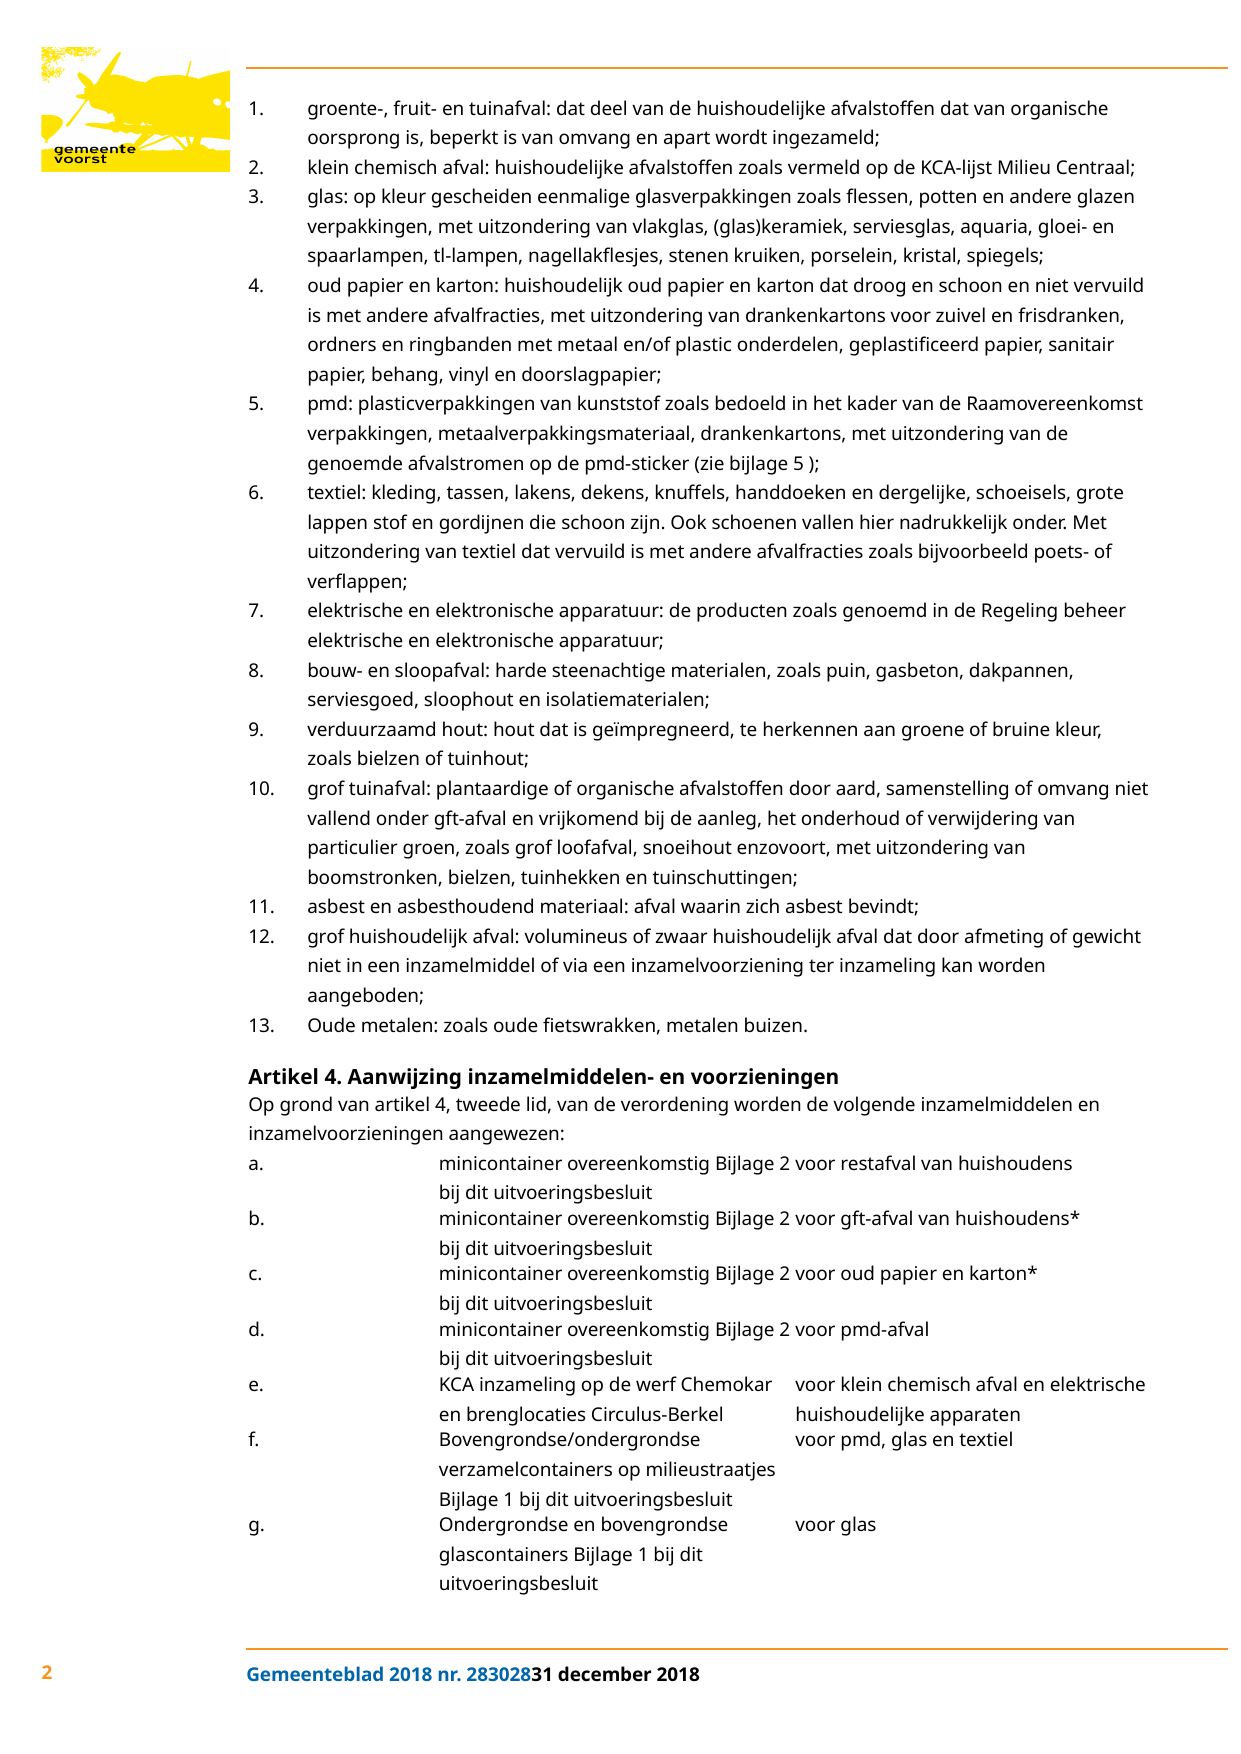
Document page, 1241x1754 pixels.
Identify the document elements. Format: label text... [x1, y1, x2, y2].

text Artikel 4. Aanwijzing inzamelmiddelen- en voorzieningen [248, 1062, 1152, 1091]
table_cell Bovengrondse/ondergrondse verzamelcontainers op milieustraatjes Bijlage 1 bij dit uitvoeringsbesluit [439, 1427, 795, 1511]
list pmd: plasticverpakkingen van kunststof zoals bedoeld in het kader van de Raamovereenkomst verpakkingen, metaalverpakkingsmateriaal, drankenkartons, met uitzondering van de genoemde afvalstromen op de pmd-sticker (zie bijlage 5 ); [248, 391, 1152, 476]
table_header minicontainer overeenkomstig Bijlage 2 bij dit uitvoeringsbesluit [439, 1150, 795, 1205]
table_header a. [248, 1150, 439, 1205]
table_cell d. [248, 1316, 439, 1371]
table_cell minicontainer overeenkomstig Bijlage 2 bij dit uitvoeringsbesluit [439, 1261, 795, 1316]
table_cell e. [248, 1371, 439, 1427]
list grof tuinafval: plantaardige of organische afvalstoffen door aard, samenstelling of omvang niet vallend onder gft-afval en vrijkomend bij de aanleg, het onderhoud of verwijdering van particulier groen, zoals grof loofafval, snoeihout enzovoort, met uitzondering van boomstronken, bielzen, tuinhekken en tuinschuttingen; [248, 775, 1152, 890]
table_cell KCA inzameling op de werf Chemokar en brenglocaties Circulus-Berkel [439, 1371, 795, 1427]
list Oude metalen: zoals oude fietswrakken, metalen buizen. [248, 1012, 1152, 1038]
list groente-, fruit- en tuinafval: dat deel van de huishoudelijke afvalstoffen dat van organische oorsprong is, beperkt is van omvang en apart wordt ingezameld; [248, 95, 1152, 150]
list textiel: kleding, tassen, lakens, dekens, knuffels, handdoeken en dergelijke, schoeisels, grote lappen stof en gordijnen die schoon zijn. Ook schoenen vallen hier nadrukkelijk onder. Met uitzondering van textiel dat vervuild is met andere afvalfracties zoals bijvoorbeeld poets- of verflappen; [248, 479, 1152, 594]
table_cell voor klein chemisch afval en elektrische huishoudelijke apparaten [795, 1371, 1152, 1427]
list verduurzaamd hout: hout dat is geïmpregneerd, te herkennen aan groene of bruine kleur, zoals bielzen of tuinhout; [248, 716, 1152, 771]
table_cell voor gft-afval van huishoudens* [795, 1205, 1152, 1261]
list elektrische en elektronische apparatuur: de producten zoals genoemd in de Regeling beheer elektrische en elektronische apparatuur; [248, 598, 1152, 653]
picture [41, 47, 231, 172]
text Op grond van artikel 4, tweede lid, van de verordening worden de volgende inzamelmiddelen en inzamelvoorzieningen aangewezen: [248, 1091, 1152, 1146]
table_cell g. [248, 1511, 439, 1596]
table_cell voor pmd, glas en textiel [795, 1427, 1152, 1511]
table_cell voor glas [795, 1511, 1152, 1596]
table_cell minicontainer overeenkomstig Bijlage 2 bij dit uitvoeringsbesluit [439, 1205, 795, 1261]
table_cell Ondergrondse en bovengrondse glascontainers Bijlage 1 bij dit uitvoeringsbesluit [439, 1511, 795, 1596]
list asbest en asbesthoudend materiaal: afval waarin zich asbest bevindt; [248, 893, 1152, 919]
table_cell f. [248, 1427, 439, 1511]
table_cell voor oud papier en karton* [795, 1261, 1152, 1316]
table_cell c. [248, 1261, 439, 1316]
list bouw- en sloopafval: harde steenachtige materialen, zoals puin, gasbeton, dakpannen, serviesgoed, sloophout en isolatiematerialen; [248, 657, 1152, 712]
table_cell b. [248, 1205, 439, 1261]
list grof huishoudelijk afval: volumineus of zwaar huishoudelijk afval dat door afmeting of gewicht niet in een inzamelmiddel of via een inzamelvoorziening ter inzameling kan worden aangeboden; [248, 923, 1152, 1008]
table_cell voor pmd-afval [795, 1316, 1152, 1371]
list oud papier en karton: huishoudelijk oud papier en karton dat droog en schoon en niet vervuild is met andere afvalfracties, met uitzondering van drankenkartons voor zuivel en frisdranken, ordners en ringbanden met metaal en/of plastic onderdelen, geplastificeerd papier, sanitair papier, behang, vinyl en doorslagpapier; [248, 272, 1152, 387]
list klein chemisch afval: huishoudelijke afvalstoffen zoals vermeld op de KCA-lijst Milieu Centraal; [248, 154, 1152, 180]
table_header voor restafval van huishoudens [795, 1150, 1152, 1205]
list glas: op kleur gescheiden eenmalige glasverpakkingen zoals flessen, potten en andere glazen verpakkingen, met uitzondering van vlakglas, (glas)keramiek, serviesglas, aquaria, gloei- en spaarlampen, tl-lampen, nagellakflesjes, stenen kruiken, porselein, kristal, spiegels; [248, 183, 1152, 268]
table_cell minicontainer overeenkomstig Bijlage 2 bij dit uitvoeringsbesluit [439, 1316, 795, 1371]
